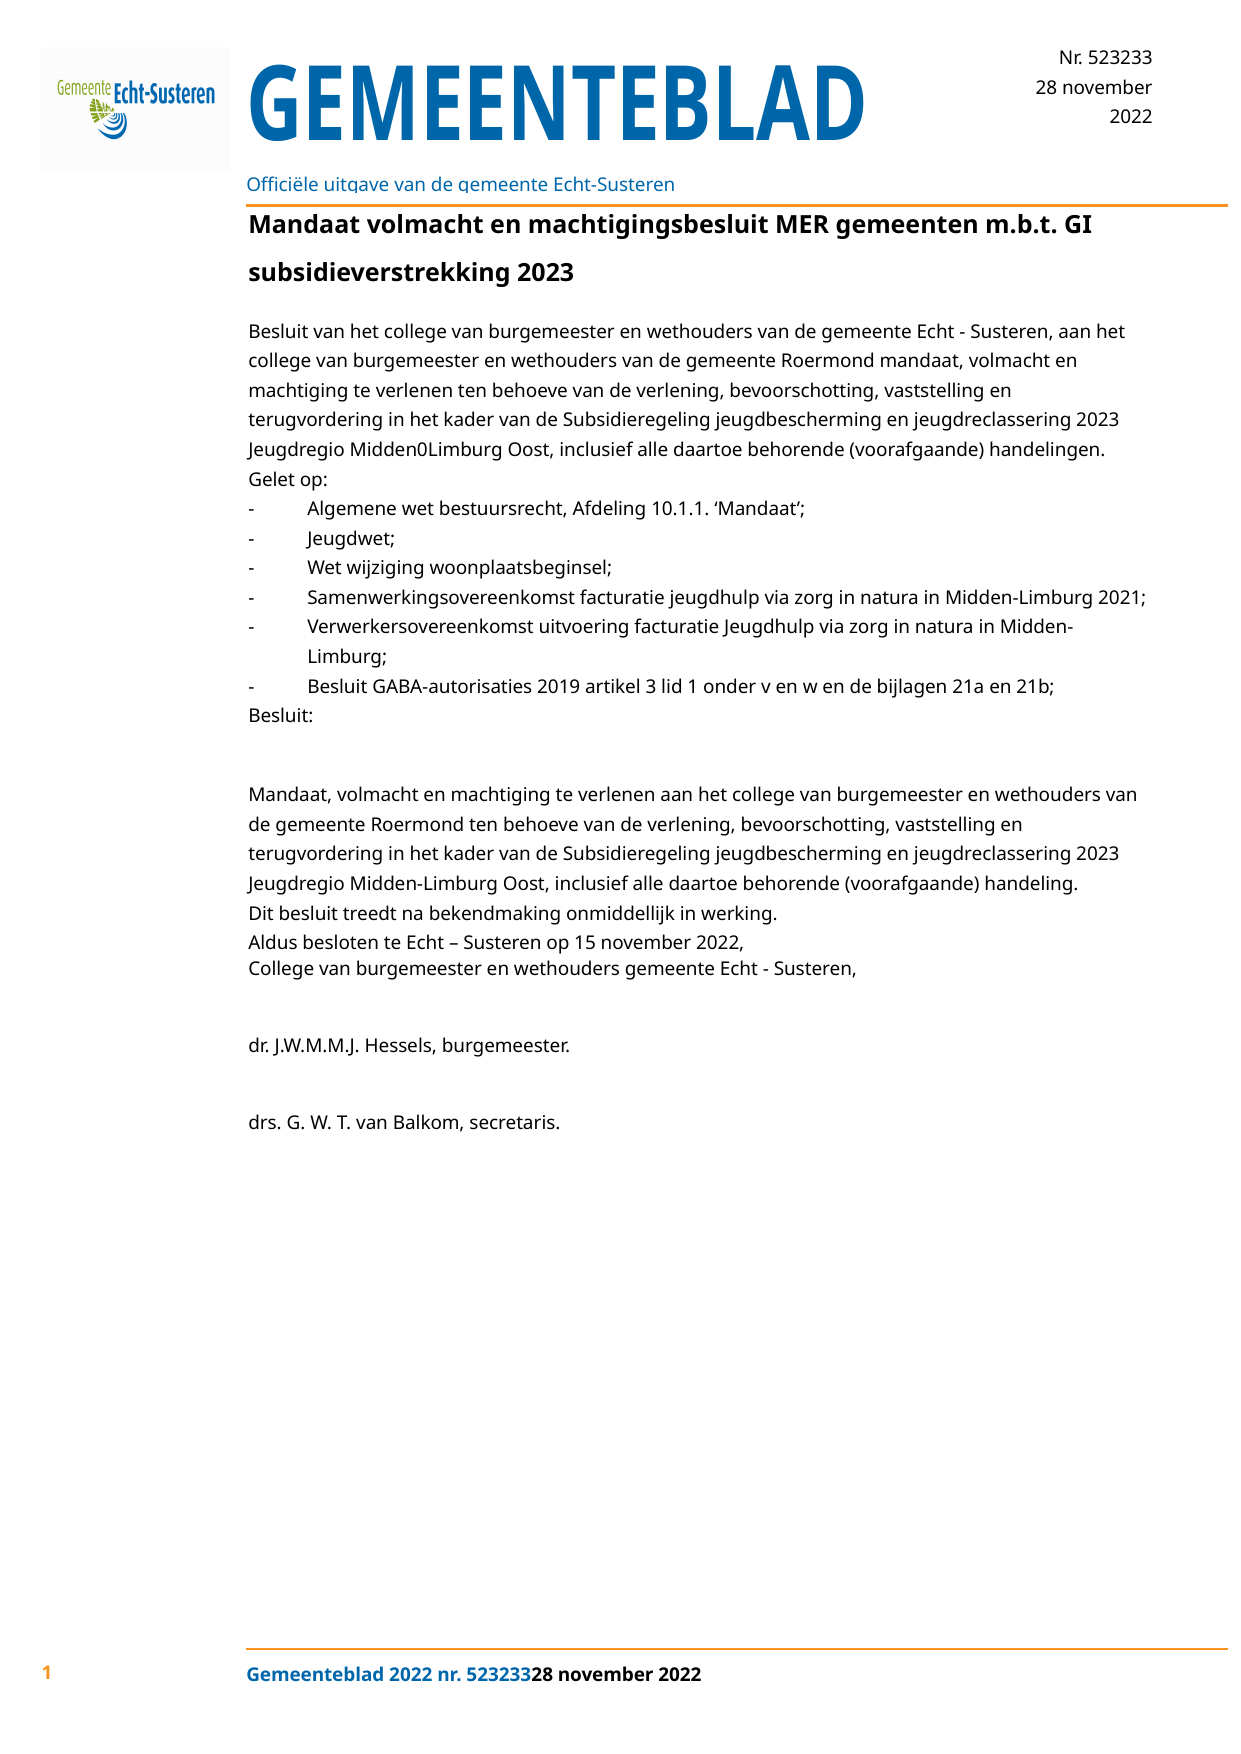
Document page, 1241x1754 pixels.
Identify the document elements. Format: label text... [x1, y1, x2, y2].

text dr. J.W.M.M.J. Hessels, burgemeester. [248, 1032, 1152, 1058]
list Besluit GABA-autorisaties 2019 artikel 3 lid 1 onder v en w en de bijlagen 21a en 21b; [248, 673, 1152, 699]
text drs. G. W. T. van Balkom, secretaris. [248, 1109, 1152, 1135]
list Jeugdwet; [248, 525, 1152, 551]
text Gelet op: [248, 466, 1152, 492]
list Algemene wet bestuursrecht, Afdeling 10.1.1. ‘Mandaat’; [248, 495, 1152, 521]
text College van burgemeester en wethouders gemeente Echt - Susteren, [248, 955, 1152, 981]
text Aldus besloten te Echt – Susteren op 15 november 2022, [248, 929, 1152, 955]
text Mandaat volmacht en machtigingsbesluit MER gemeenten m.b.t. GI subsidieverstrekking 2023 [248, 207, 1152, 288]
text Mandaat, volmacht en machtiging te verlenen aan het college van burgemeester en wethouders van de gemeente Roermond ten behoeve van de verlening, bevoorschotting, vaststelling en terugvordering in het kader van de Subsidieregeling jeugdbescherming en jeugdreclassering 2023 Jeugdregio Midden-Limburg Oost, inclusief alle daartoe behorende (voorafgaande) handeling. [248, 781, 1152, 896]
list Samenwerkingsovereenkomst facturatie jeugdhulp via zorg in natura in Midden-Limburg 2021; [248, 584, 1152, 610]
picture [41, 47, 231, 172]
list Verwerkersovereenkomst uitvoering facturatie Jeugdhulp via zorg in natura in Midden-Limburg; [248, 614, 1152, 669]
text Dit besluit treedt na bekendmaking onmiddellijk in werking. [248, 900, 1152, 925]
text Besluit van het college van burgemeester en wethouders van de gemeente Echt - Susteren, aan het college van burgemeester en wethouders van de gemeente Roermond mandaat, volmacht en machtiging te verlenen ten behoeve van de verlening, bevoorschotting, vaststelling en terugvordering in het kader van de Subsidieregeling jeugdbescherming en jeugdreclassering 2023 Jeugdregio Midden0Limburg Oost, inclusief alle daartoe behorende (voorafgaande) handelingen. [248, 318, 1152, 462]
list Wet wijziging woonplaatsbeginsel; [248, 554, 1152, 580]
text Besluit: [248, 702, 1152, 728]
